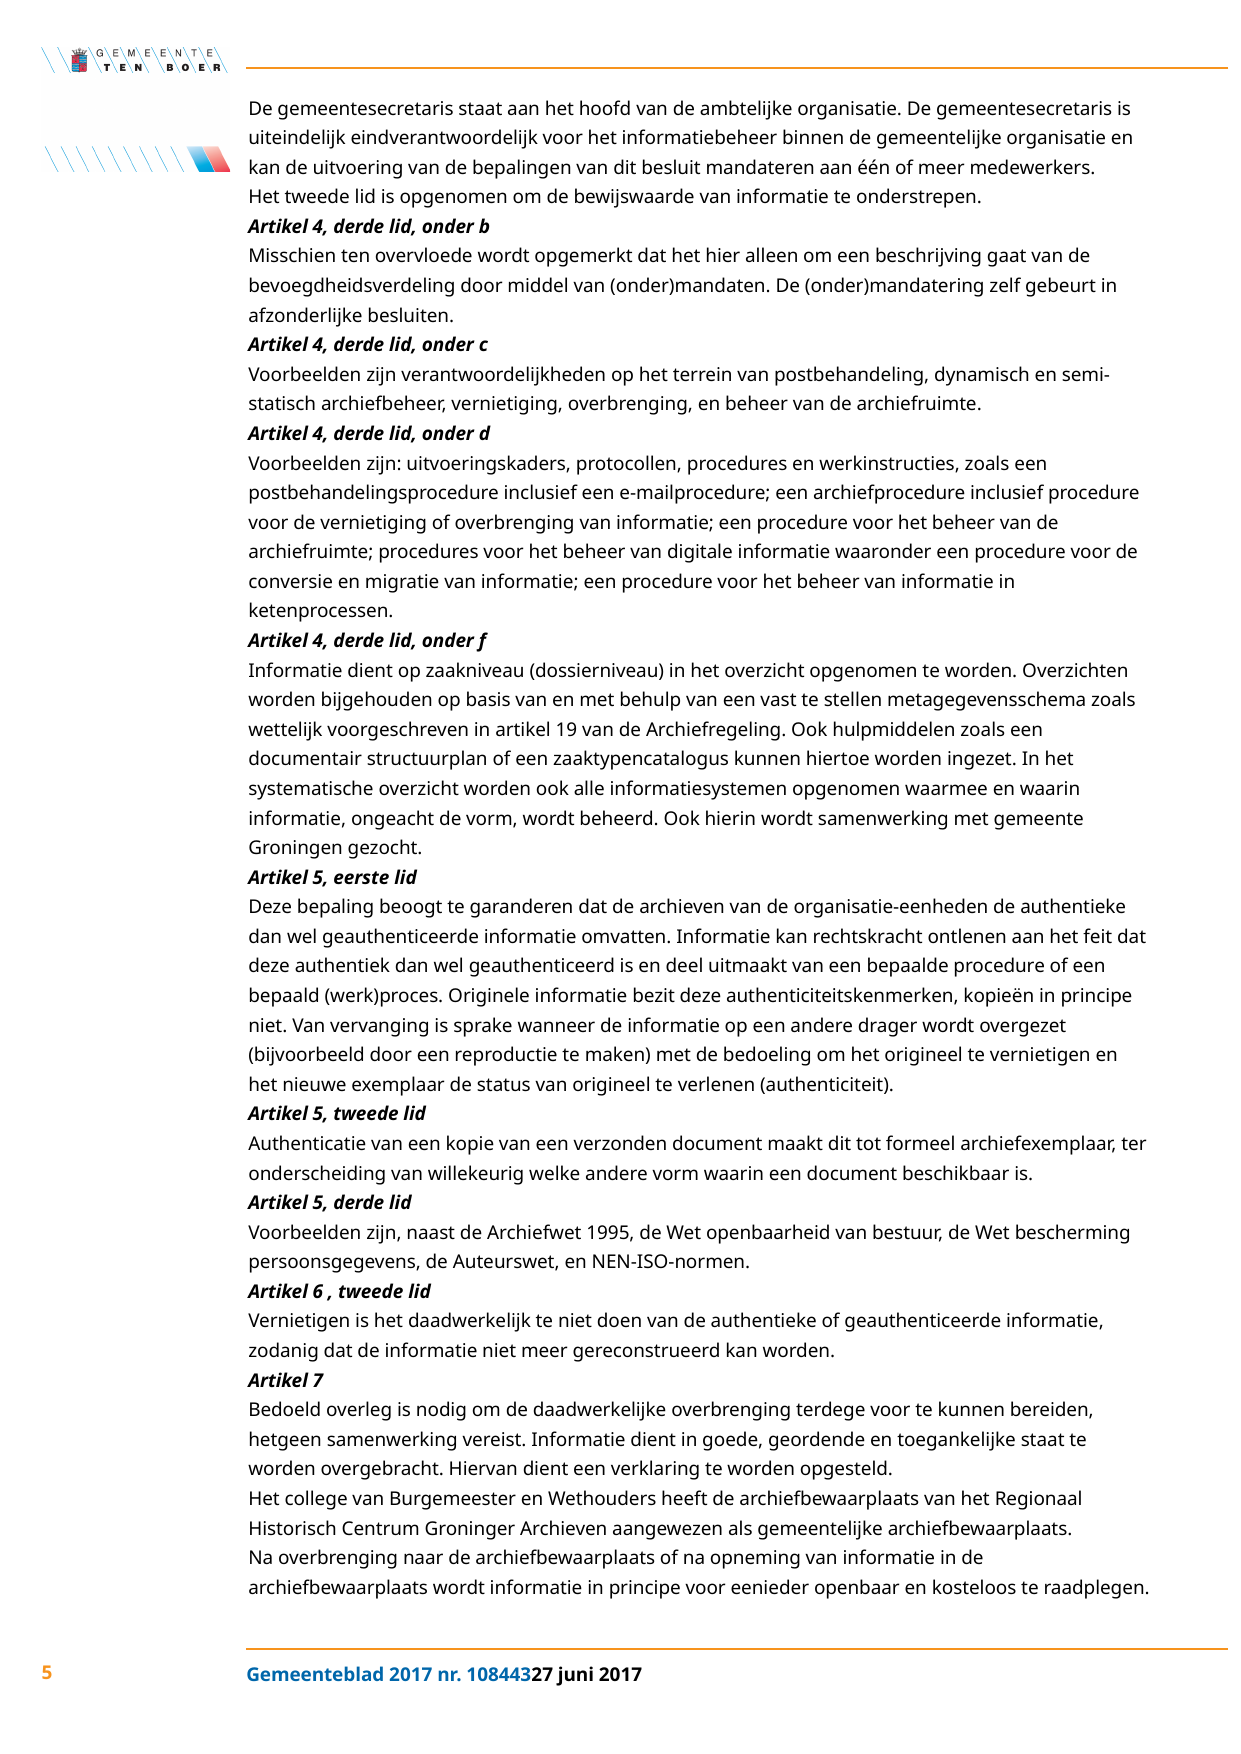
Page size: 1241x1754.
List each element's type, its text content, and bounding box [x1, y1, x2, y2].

text Na overbrenging naar de archiefbewaarplaats of na opneming van informatie in de archiefbewaarplaats wordt informatie in principe voor eenieder openbaar en kosteloos te raadplegen. [248, 1544, 1152, 1600]
text Artikel 4, derde lid, onder d [248, 420, 1152, 446]
text Bedoeld overleg is nodig om de daadwerkelijke overbrenging terdege voor te kunnen bereiden, hetgeen samenwerking vereist. Informatie dient in goede, geordende en toegankelijke staat te worden overgebracht. Hiervan dient een verklaring te worden opgesteld. [248, 1396, 1152, 1481]
text Artikel 4, derde lid, onder f [248, 627, 1152, 653]
text Voorbeelden zijn: uitvoeringskaders, protocollen, procedures en werkinstructies, zoals een postbehandelingsprocedure inclusief een e-mailprocedure; een archiefprocedure inclusief procedure voor de vernietiging of overbrenging van informatie; een procedure voor het beheer van de archiefruimte; procedures voor het beheer van digitale informatie waaronder een procedure voor de conversie en migratie van informatie; een procedure voor het beheer van informatie in ketenprocessen. [248, 450, 1152, 623]
text Authenticatie van een kopie van een verzonden document maakt dit tot formeel archiefexemplaar, ter onderscheiding van willekeurig welke andere vorm waarin een document beschikbaar is. [248, 1130, 1152, 1186]
text Deze bepaling beoogt te garanderen dat de archieven van de organisatie-eenheden de authentieke dan wel geauthenticeerde informatie omvatten. Informatie kan rechtskracht ontlenen aan het feit dat deze authentiek dan wel geauthenticeerd is en deel uitmaakt van een bepaalde procedure of een bepaald (werk)proces. Originele informatie bezit deze authenticiteitskenmerken, kopieën in principe niet. Van vervanging is sprake wanneer de informatie op een andere drager wordt overgezet (bijvoorbeeld door een reproductie te maken) met de bedoeling om het origineel te vernietigen en het nieuwe exemplaar de status van origineel te verlenen (authenticiteit). [248, 893, 1152, 1097]
text Voorbeelden zijn, naast de Archiefwet 1995, de Wet openbaarheid van bestuur, de Wet bescherming persoonsgegevens, de Auteurswet, en NEN-ISO-normen. [248, 1219, 1152, 1274]
text Informatie dient op zaakniveau (dossierniveau) in het overzicht opgenomen te worden. Overzichten worden bijgehouden op basis van en met behulp van een vast te stellen metagegevensschema zoals wettelijk voorgeschreven in artikel 19 van de Archiefregeling. Ook hulpmiddelen zoals een documentair structuurplan of een zaaktypencatalogus kunnen hiertoe worden ingezet. In het systematische overzicht worden ook alle informatiesystemen opgenomen waarmee en waarin informatie, ongeacht de vorm, wordt beheerd. Ook hierin wordt samenwerking met gemeente Groningen gezocht. [248, 657, 1152, 860]
text Voorbeelden zijn verantwoordelijkheden op het terrein van postbehandeling, dynamisch en semi-statisch archiefbeheer, vernietiging, overbrenging, en beheer van de archiefruimte. [248, 361, 1152, 416]
text Artikel 5, derde lid [248, 1189, 1152, 1215]
text Artikel 7 [248, 1367, 1152, 1393]
text Artikel 5, eerste lid [248, 864, 1152, 890]
text Artikel 5, tweede lid [248, 1101, 1152, 1126]
text Artikel 4, derde lid, onder c [248, 331, 1152, 357]
text Vernietigen is het daadwerkelijk te niet doen van de authentieke of geauthenticeerde informatie, zodanig dat de informatie niet meer gereconstrueerd kan worden. [248, 1308, 1152, 1363]
text Artikel 4, derde lid, onder b [248, 213, 1152, 239]
text Misschien ten overvloede wordt opgemerkt dat het hier alleen om een beschrijving gaat van de bevoegdheidsverdeling door middel van (onder)mandaten. De (onder)mandatering zelf gebeurt in afzonderlijke besluiten. [248, 243, 1152, 328]
text Het tweede lid is opgenomen om de bewijswaarde van informatie te onderstrepen. [248, 183, 1152, 209]
picture [41, 47, 231, 172]
text Artikel 6 , tweede lid [248, 1278, 1152, 1304]
text Het college van Burgemeester en Wethouders heeft de archiefbewaarplaats van het Regionaal Historisch Centrum Groninger Archieven aangewezen als gemeentelijke archiefbewaarplaats. [248, 1485, 1152, 1541]
text De gemeentesecretaris staat aan het hoofd van de ambtelijke organisatie. De gemeentesecretaris is uiteindelijk eindverantwoordelijk voor het informatiebeheer binnen de gemeentelijke organisatie en kan de uitvoering van de bepalingen van dit besluit mandateren aan één of meer medewerkers. [248, 95, 1152, 180]
